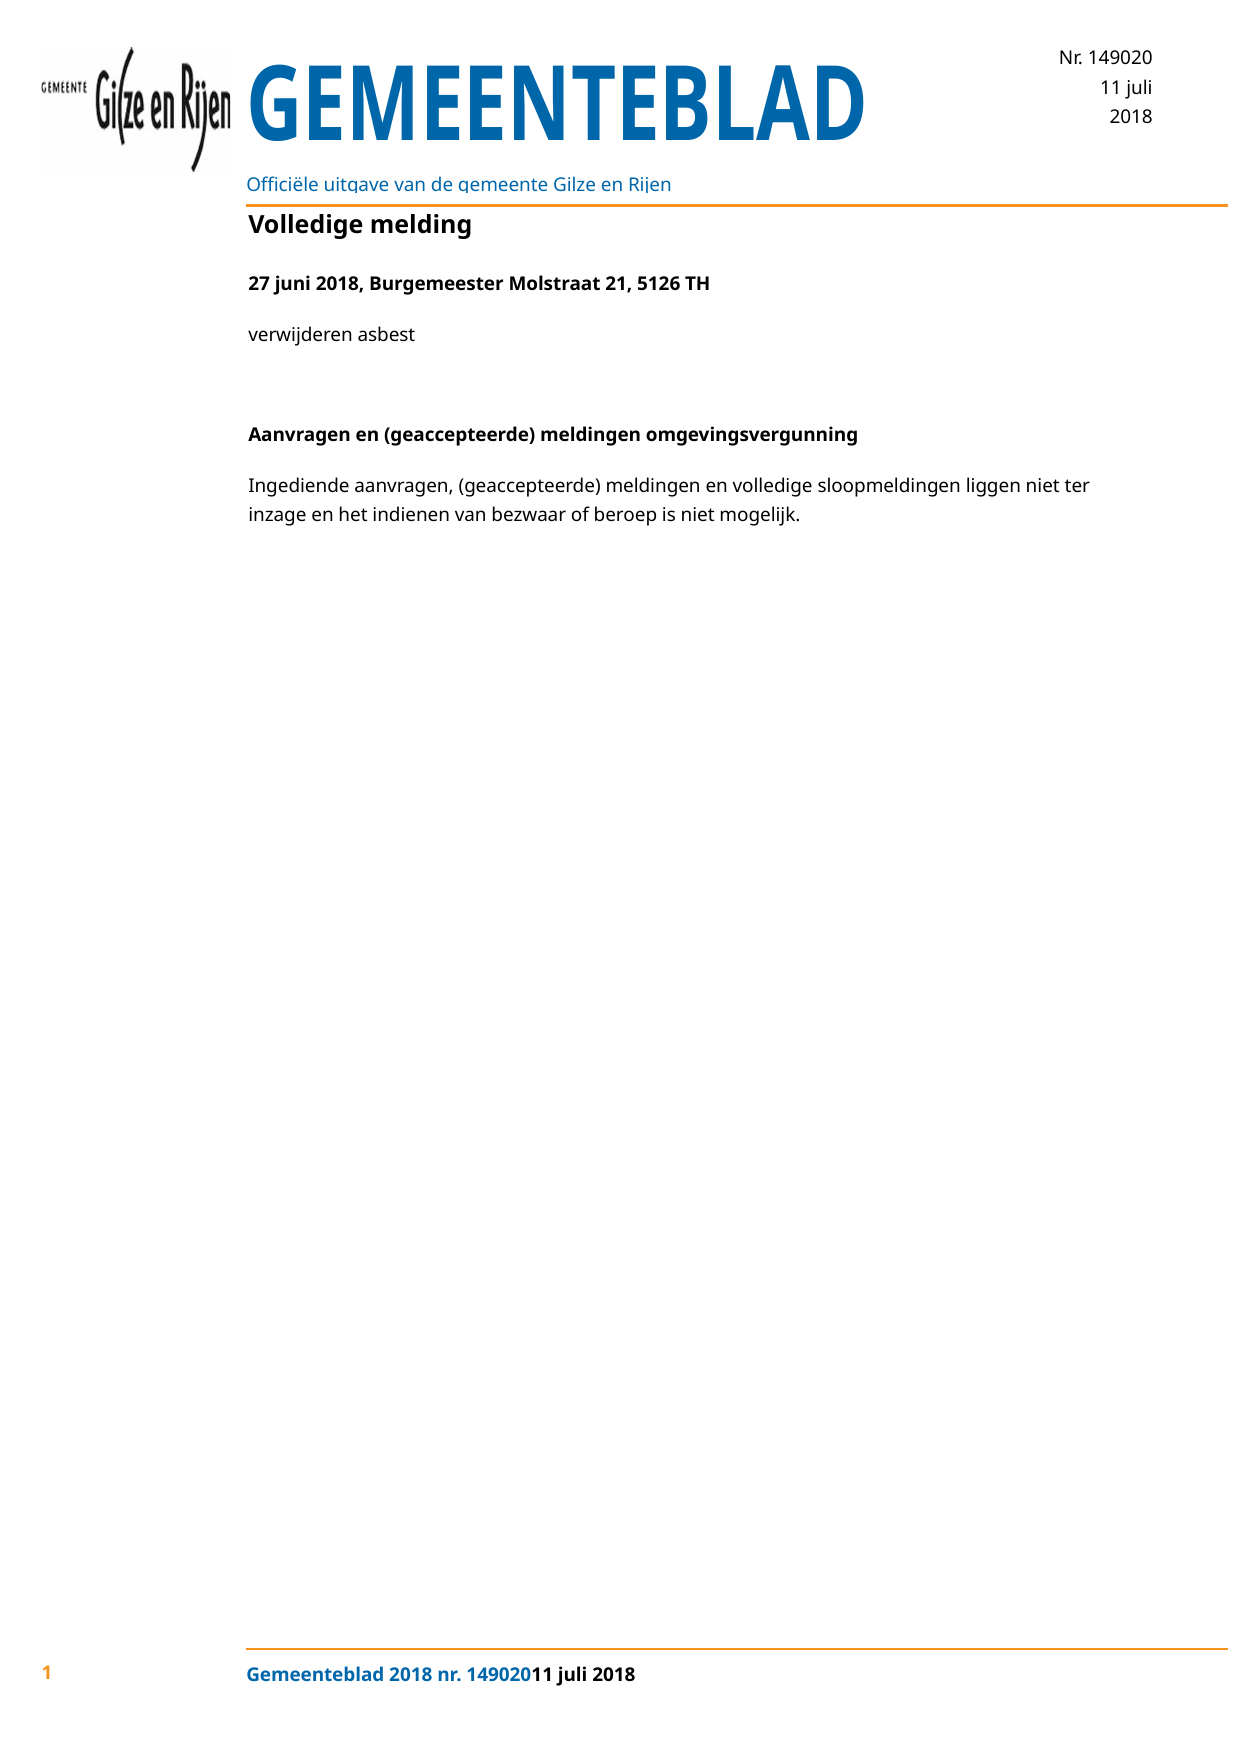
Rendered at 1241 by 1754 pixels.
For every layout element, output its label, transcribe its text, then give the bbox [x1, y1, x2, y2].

text Aanvragen en (geaccepteerde) meldingen omgevingsvergunning [248, 422, 1152, 447]
picture [41, 47, 231, 172]
text Volledige melding [248, 207, 1152, 241]
text 27 juni 2018, Burgemeester Molstraat 21, 5126 TH [248, 270, 1152, 296]
text verwijderen asbest [248, 321, 1152, 346]
text Ingediende aanvragen, (geaccepteerde) meldingen en volledige sloopmeldingen liggen niet ter inzage en het indienen van bezwaar of beroep is niet mogelijk. [248, 472, 1152, 527]
